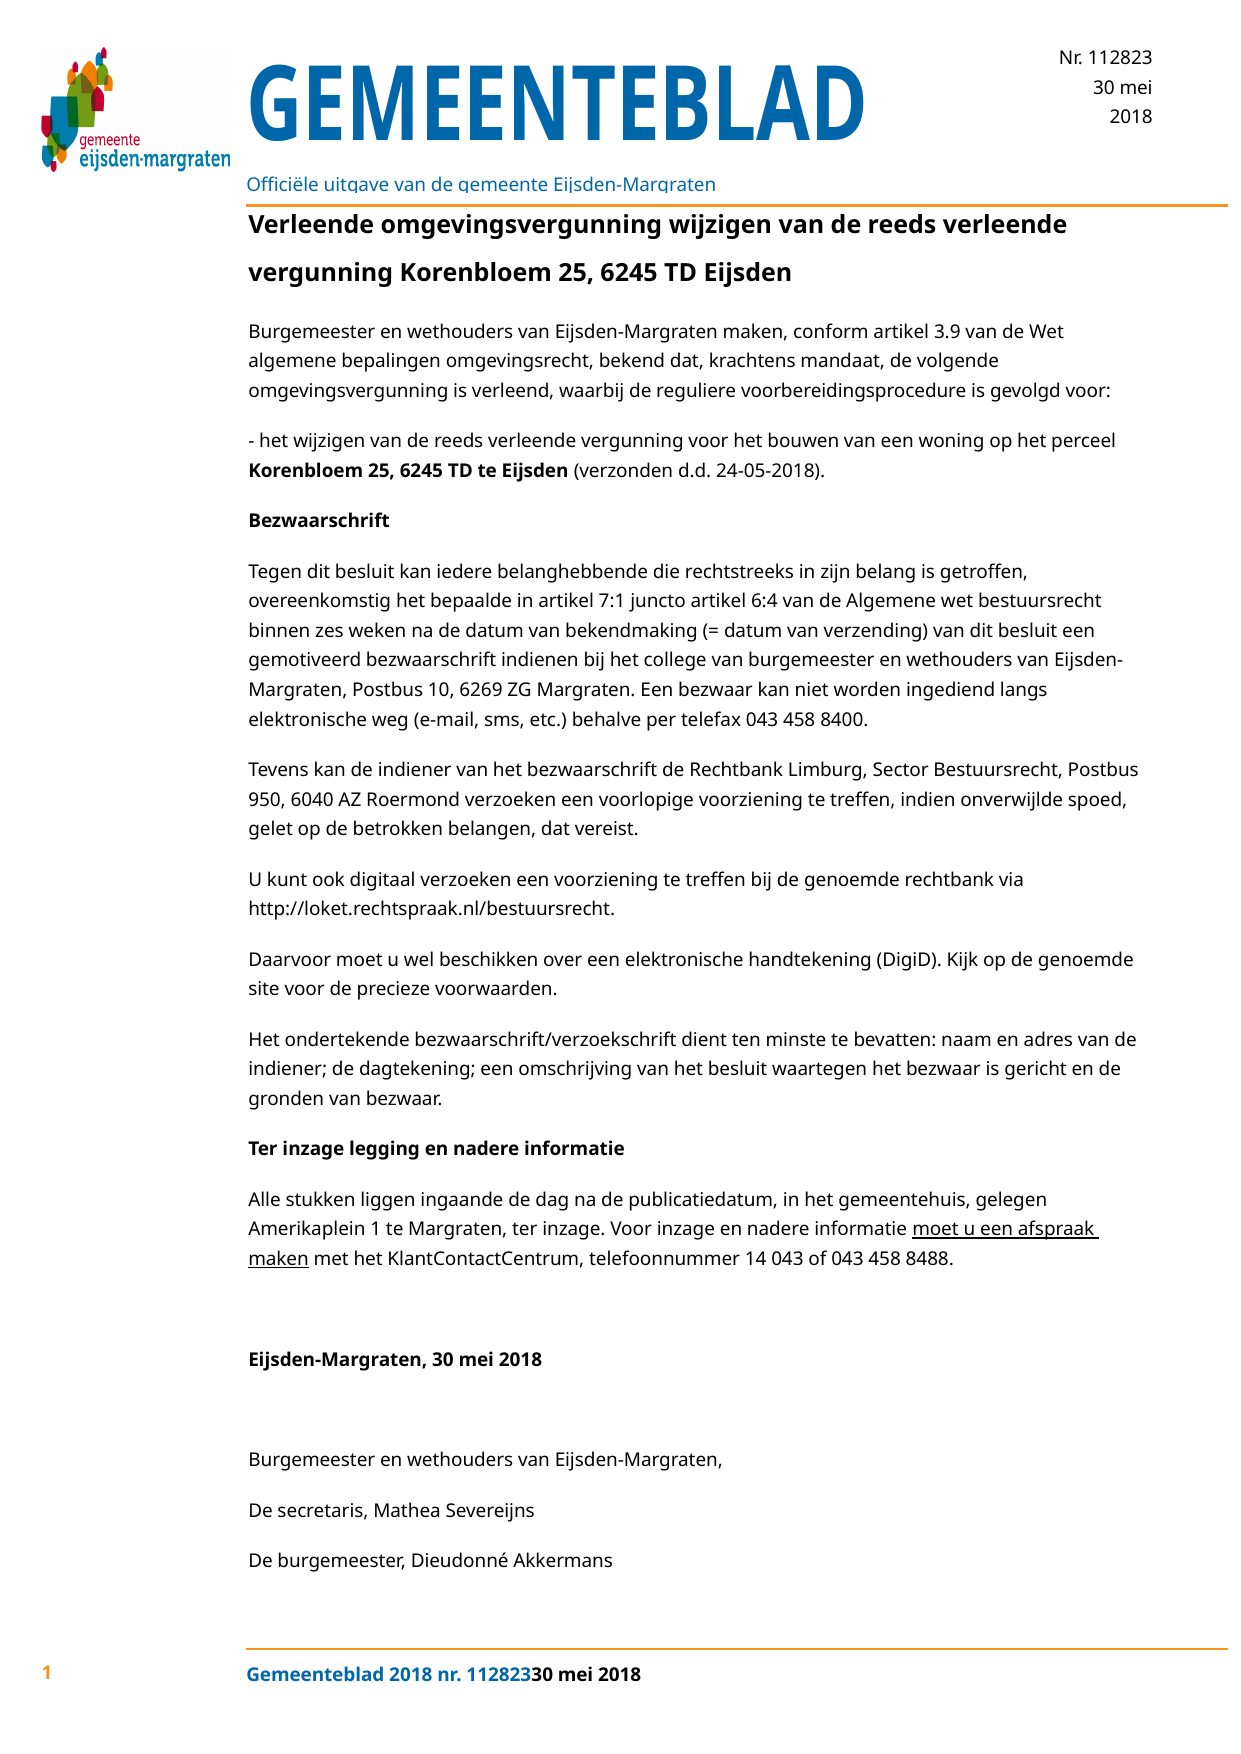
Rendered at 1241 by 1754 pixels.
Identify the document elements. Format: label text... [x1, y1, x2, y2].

text Alle stukken liggen ingaande de dag na de publicatiedatum, in het gemeentehuis, gelegen Amerikaplein 1 te Margraten, ter inzage. Voor inzage en nadere informatie moet u een afspraak maken met het KlantContactCentrum, telefoonnummer 14 043 of 043 458 8488. [248, 1186, 1152, 1271]
text De secretaris, Mathea Severeijns [248, 1497, 1152, 1523]
text Het ondertekende bezwaarschrift/verzoekschrift dient ten minste te bevatten: naam en adres van de indiener; de dagtekening; een omschrijving van het besluit waartegen het bezwaar is gericht en de gronden van bezwaar. [248, 1026, 1152, 1111]
text Burgemeester en wethouders van Eijsden-Margraten maken, conform artikel 3.9 van de Wet algemene bepalingen omgevingsrecht, bekend dat, krachtens mandaat, de volgende omgevingsvergunning is verleend, waarbij de reguliere voorbereidingsprocedure is gevolgd voor: [248, 318, 1152, 403]
text U kunt ook digitaal verzoeken een voorziening te treffen bij de genoemde rechtbank via http://loket.rechtspraak.nl/bestuursrecht. [248, 866, 1152, 921]
picture [41, 47, 231, 172]
text Burgemeester en wethouders van Eijsden-Margraten, [248, 1447, 1152, 1472]
text - het wijzigen van de reeds verleende vergunning voor het bouwen van een woning op het perceel Korenbloem 25, 6245 TD te Eijsden (verzonden d.d. 24-05-2018). [248, 427, 1152, 483]
text Verleende omgevingsvergunning wijzigen van de reeds verleende vergunning Korenbloem 25, 6245 TD Eijsden [248, 207, 1152, 288]
text De burgemeester, Dieudonné Akkermans [248, 1547, 1152, 1573]
text Daarvoor moet u wel beschikken over een elektronische handtekening (DigiD). Kijk op de genoemde site voor de precieze voorwaarden. [248, 946, 1152, 1001]
text Ter inzage legging en nadere informatie [248, 1135, 1152, 1161]
text Eijsden-Margraten, 30 mei 2018 [248, 1346, 1152, 1372]
text Tevens kan de indiener van het bezwaarschrift de Rechtbank Limburg, Sector Bestuursrecht, Postbus 950, 6040 AZ Roermond verzoeken een voorlopige voorziening te treffen, indien onverwijlde spoed, gelet op de betrokken belangen, dat vereist. [248, 756, 1152, 841]
text Bezwaarschrift [248, 507, 1152, 533]
text Tegen dit besluit kan iedere belanghebbende die rechtstreeks in zijn belang is getroffen, overeenkomstig het bepaalde in artikel 7:1 juncto artikel 6:4 van de Algemene wet bestuursrecht binnen zes weken na de datum van bekendmaking (= datum van verzending) van dit besluit een gemotiveerd bezwaarschrift indienen bij het college van burgemeester en wethouders van Eijsden-Margraten, Postbus 10, 6269 ZG Margraten. Een bezwaar kan niet worden ingediend langs elektronische weg (e-mail, sms, etc.) behalve per telefax 043 458 8400. [248, 558, 1152, 732]
